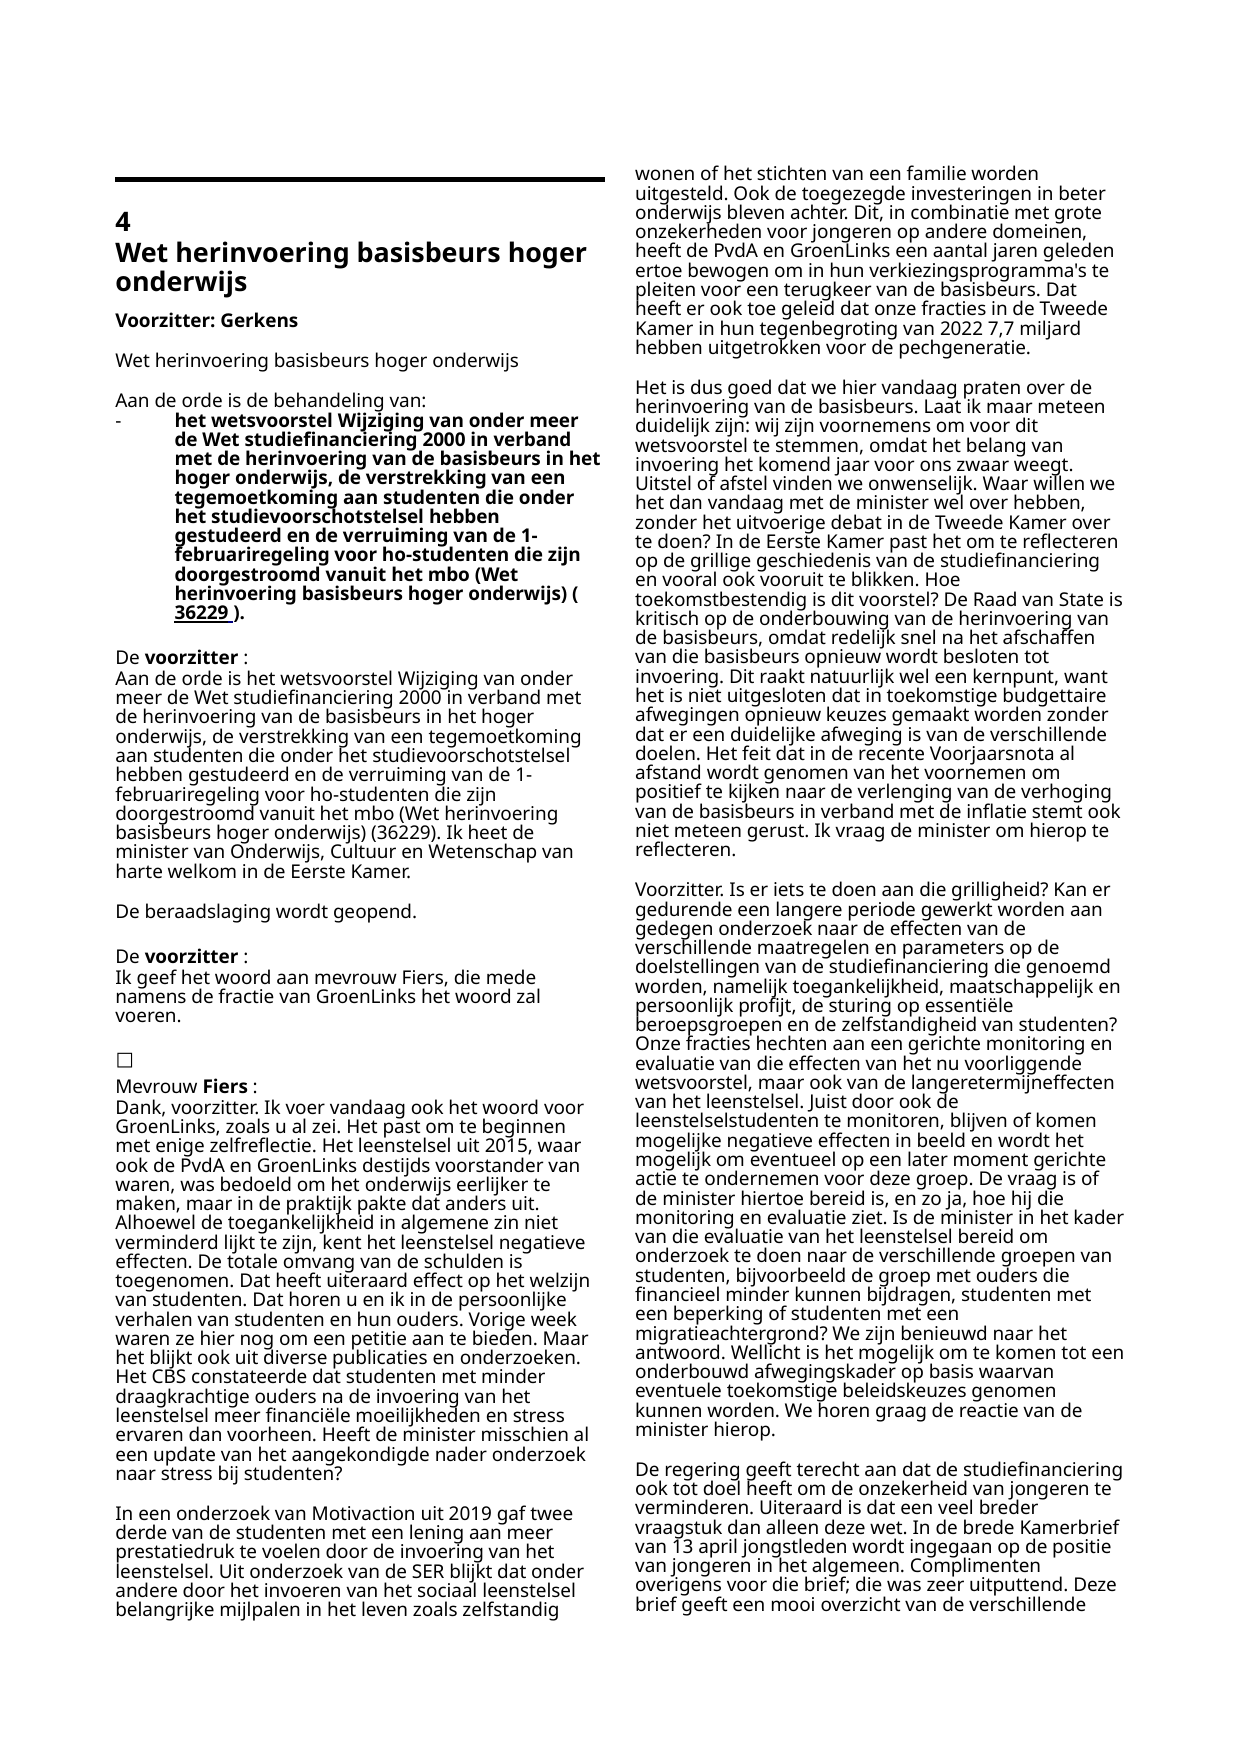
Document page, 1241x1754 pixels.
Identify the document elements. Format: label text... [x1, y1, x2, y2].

text Wet herinvoering basisbeurs hoger onderwijs [115, 239, 605, 312]
text De voorzitter : [115, 644, 605, 670]
text De regering geeft terecht aan dat de studiefinanciering ook tot doel heeft om de onzekerheid van jongeren te verminderen. Uiteraard is dat een veel breder vraagstuk dan alleen deze wet. In de brede Kamerbrief van 13 april jongstleden wordt ingegaan op de positie van jongeren in het algemeen. Complimenten overigens voor die brief; die was zeer uitputtend. Deze brief geeft een mooi overzicht van de verschillende [635, 1461, 1125, 1615]
text In een onderzoek van Motivaction uit 2019 gaf twee derde van de studenten met een lening aan meer prestatiedruk te voelen door de invoering van het leenstelsel. Uit onderzoek van de SER blijkt dat onder andere door het invoeren van het sociaal leenstelsel belangrijke mijlpalen in het leven zoals zelfstandig [115, 1505, 605, 1621]
text wonen of het stichten van een familie worden uitgesteld. Ook de toegezegde investeringen in beter onderwijs bleven achter. Dit, in combinatie met grote onzekerheden voor jongeren op andere domeinen, heeft de PvdA en GroenLinks een aantal jaren geleden ertoe bewogen om in hun verkiezingsprogramma's te pleiten voor een terugkeer van de basisbeurs. Dat heeft er ook toe geleid dat onze fracties in de Tweede Kamer in hun tegenbegroting van 2022 7,7 miljard hebben uitgetrokken voor de pechgeneratie. [635, 165, 1125, 358]
list het wetsvoorstel Wijziging van onder meer de Wet studiefinanciering 2000 in verband met de herinvoering van de basisbeurs in het hoger onderwijs, de verstrekking van een tegemoetkoming aan studenten die onder het studievoorschotstelsel hebben gestudeerd en de verruiming van de 1-februariregeling voor ho-studenten die zijn doorgestroomd vanuit het mbo (Wet herinvoering basisbeurs hoger onderwijs) ( 36229 ). [115, 412, 605, 623]
text ⬜ [115, 1047, 605, 1073]
text Mevrouw Fiers : [115, 1073, 605, 1099]
text Aan de orde is de behandeling van: [115, 392, 605, 412]
text Ik geef het woord aan mevrouw Fiers, die mede namens de fractie van GroenLinks het woord zal voeren. [115, 969, 605, 1026]
text Aan de orde is het wetsvoorstel Wijziging van onder meer de Wet studiefinanciering 2000 in verband met de herinvoering van de basisbeurs in het hoger onderwijs, de verstrekking van een tegemoetkoming aan studenten die onder het studievoorschotstelsel hebben gestudeerd en de verruiming van de 1-februariregeling voor ho-studenten die zijn doorgestroomd vanuit het mbo (Wet herinvoering basisbeurs hoger onderwijs) (36229). Ik heet de minister van Onderwijs, Cultuur en Wetenschap van harte welkom in de Eerste Kamer. [115, 670, 605, 882]
text Dank, voorzitter. Ik voer vandaag ook het woord voor GroenLinks, zoals u al zei. Het past om te beginnen met enige zelfreflectie. Het leenstelsel uit 2015, waar ook de PvdA en GroenLinks destijds voorstander van waren, was bedoeld om het onderwijs eerlijker te maken, maar in de praktijk pakte dat anders uit. Alhoewel de toegankelijkheid in algemene zin niet verminderd lijkt te zijn, kent het leenstelsel negatieve effecten. De totale omvang van de schulden is toegenomen. Dat heeft uiteraard effect op het welzijn van studenten. Dat horen u en ik in de persoonlijke verhalen van studenten en hun ouders. Vorige week waren ze hier nog om een petitie aan te bieden. Maar het blijkt ook uit diverse publicaties en onderzoeken. Het CBS constateerde dat studenten met minder draagkrachtige ouders na de invoering van het leenstelsel meer financiële moeilijkheden en stress ervaren dan voorheen. Heeft de minister misschien al een update van het aangekondigde nader onderzoek naar stress bij studenten? [115, 1099, 605, 1484]
text De beraadslaging wordt geopend. [115, 903, 605, 922]
text Voorzitter. Is er iets te doen aan die grilligheid? Kan er gedurende een langere periode gewerkt worden aan gedegen onderzoek naar de effecten van de verschillende maatregelen en parameters op de doelstellingen van de studiefinanciering die genoemd worden, namelijk toegankelijkheid, maatschappelijk en persoonlijk profijt, de sturing op essentiële beroepsgroepen en de zelfstandigheid van studenten? Onze fracties hechten aan een gerichte monitoring en evaluatie van die effecten van het nu voorliggende wetsvoorstel, maar ook van de langeretermijneffecten van het leenstelsel. Juist door ook de leenstelselstudenten te monitoren, blijven of komen mogelijke negatieve effecten in beeld en wordt het mogelijk om eventueel op een later moment gerichte actie te ondernemen voor deze groep. De vraag is of de minister hiertoe bereid is, en zo ja, hoe hij die monitoring en evaluatie ziet. Is de minister in het kader van die evaluatie van het leenstelsel bereid om onderzoek te doen naar de verschillende groepen van studenten, bijvoorbeeld de groep met ouders die financieel minder kunnen bijdragen, studenten met een beperking of studenten met een migratieachtergrond? We zijn benieuwd naar het antwoord. Wellicht is het mogelijk om te komen tot een onderbouwd afwegingskader op basis waarvan eventuele toekomstige beleidskeuzes genomen kunnen worden. We horen graag de reactie van de minister hierop. [635, 881, 1125, 1440]
text 4 [115, 203, 605, 239]
text Wet herinvoering basisbeurs hoger onderwijs [115, 352, 605, 372]
text Voorzitter: Gerkens [115, 312, 605, 332]
text Het is dus goed dat we hier vandaag praten over de herinvoering van de basisbeurs. Laat ik maar meteen duidelijk zijn: wij zijn voornemens om voor dit wetsvoorstel te stemmen, omdat het belang van invoering het komend jaar voor ons zwaar weegt. Uitstel of afstel vinden we onwenselijk. Waar willen we het dan vandaag met de minister wel over hebben, zonder het uitvoerige debat in de Tweede Kamer over te doen? In de Eerste Kamer past het om te reflecteren op de grillige geschiedenis van de studiefinanciering en vooral ook vooruit te blikken. Hoe toekomstbestendig is dit voorstel? De Raad van State is kritisch op de onderbouwing van de herinvoering van de basisbeurs, omdat redelijk snel na het afschaffen van die basisbeurs opnieuw wordt besloten tot invoering. Dit raakt natuurlijk wel een kernpunt, want het is niet uitgesloten dat in toekomstige budgettaire afwegingen opnieuw keuzes gemaakt worden zonder dat er een duidelijke afweging is van de verschillende doelen. Het feit dat in de recente Voorjaarsnota al afstand wordt genomen van het voornemen om positief te kijken naar de verlenging van de verhoging van de basisbeurs in verband met de inflatie stemt ook niet meteen gerust. Ik vraag de minister om hierop te reflecteren. [635, 379, 1125, 861]
text De voorzitter : [115, 943, 605, 969]
